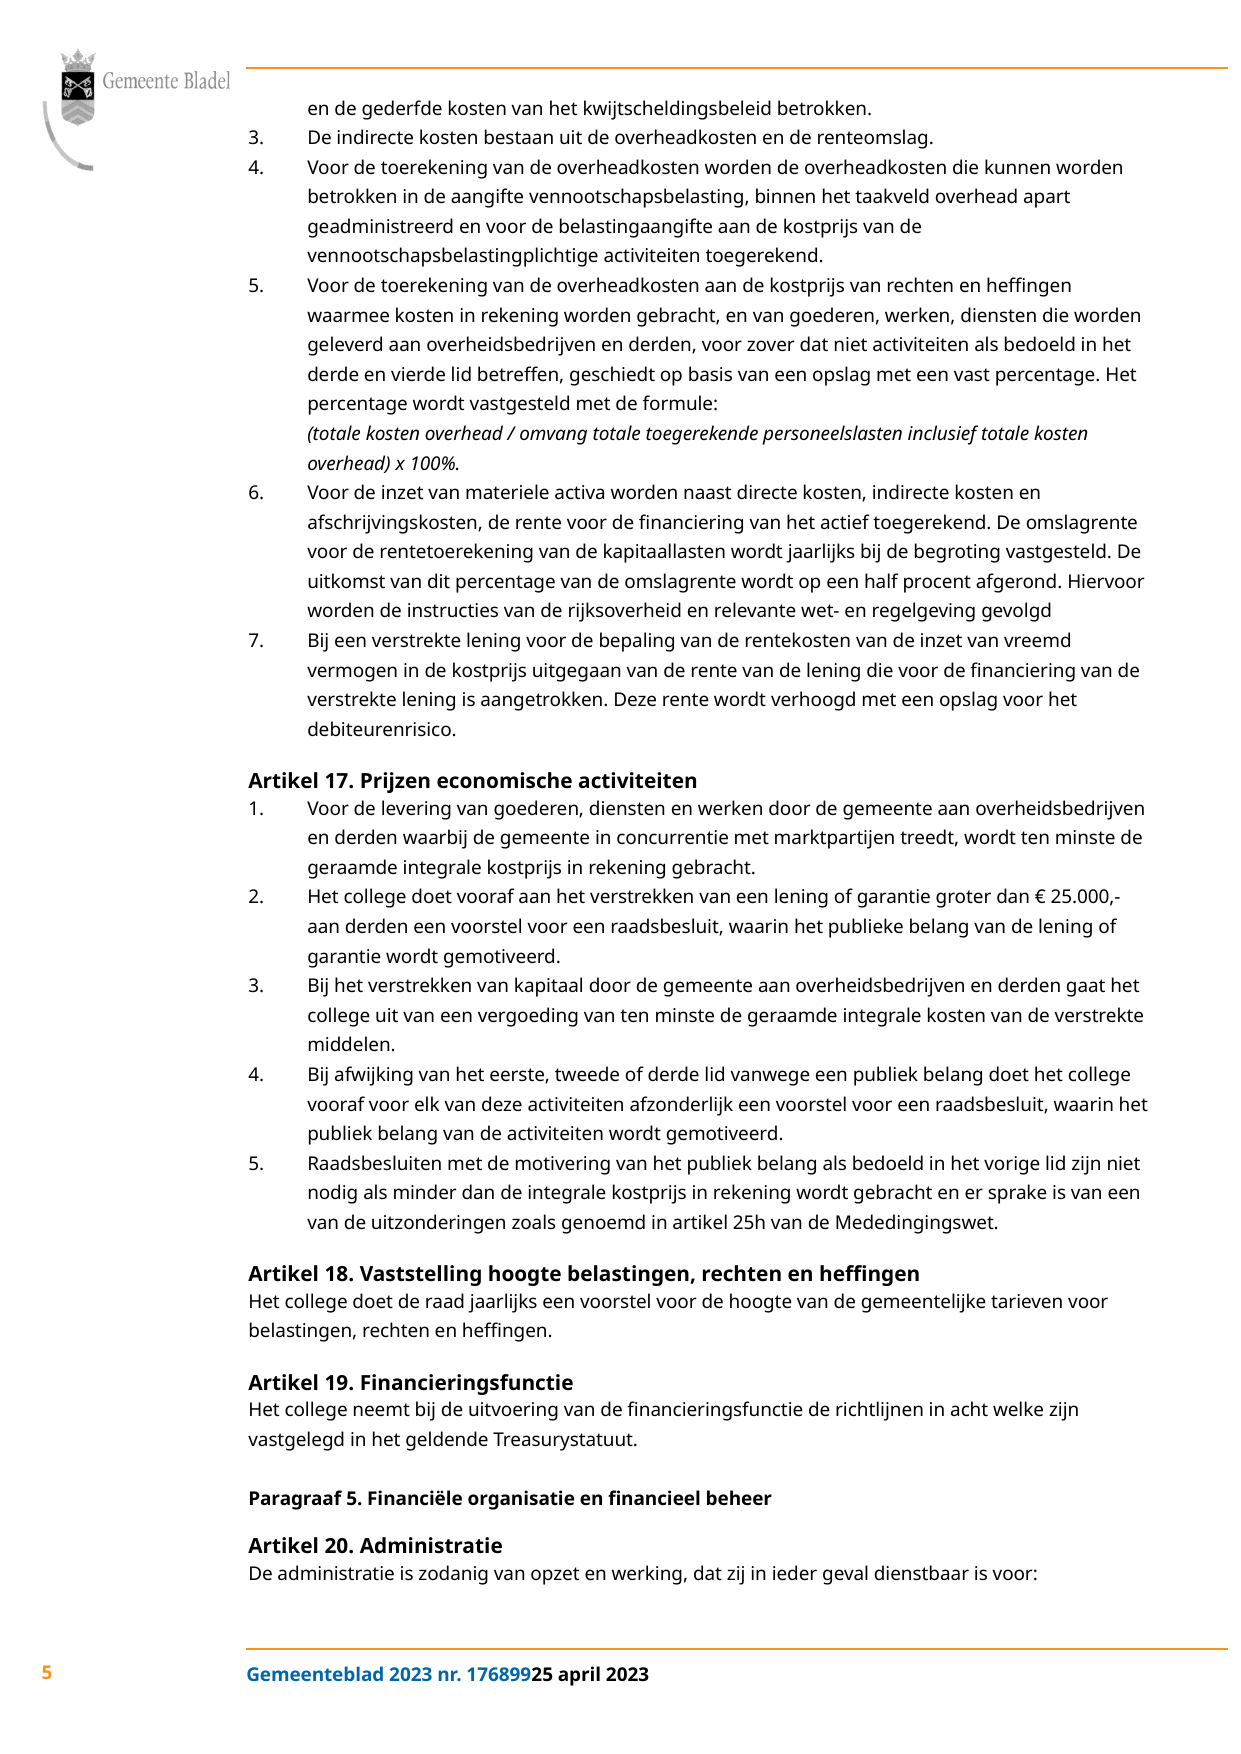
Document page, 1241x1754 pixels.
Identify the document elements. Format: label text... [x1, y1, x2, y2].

picture [41, 47, 231, 172]
list Bij het verstrekken van kapitaal door de gemeente aan overheidsbedrijven en derden gaat het college uit van een vergoeding van ten minste de geraamde integrale kosten van de verstrekte middelen. [248, 972, 1152, 1057]
text Artikel 20. Administratie [248, 1532, 1152, 1560]
list Bij een verstrekte lening voor de bepaling van de rentekosten van de inzet van vreemd vermogen in de kostprijs uitgegaan van de rente van de lening die voor de financiering van de verstrekte lening is aangetrokken. Deze rente wordt verhoogd met een opslag voor het debiteurenrisico. [248, 627, 1152, 742]
list Voor de toerekening van de overheadkosten aan de kostprijs van rechten en heffingen waarmee kosten in rekening worden gebracht, en van goederen, werken, diensten die worden geleverd aan overheidsbedrijven en derden, voor zover dat niet activiteiten als bedoeld in het derde en vierde lid betreffen, geschiedt op basis van een opslag met een vast percentage. Het percentage wordt vastgesteld met de formule: [248, 272, 1152, 416]
text Het college neemt bij de uitvoering van de financieringsfunctie de richtlijnen in acht welke zijn vastgelegd in het geldende Treasurystatuut. [248, 1396, 1152, 1452]
list Voor de toerekening van de overheadkosten worden de overheadkosten die kunnen worden betrokken in de aangifte vennootschapsbelasting, binnen het taakveld overhead apart geadministreerd en voor de belastingaangifte aan de kostprijs van de vennootschapsbelastingplichtige activiteiten toegerekend. [248, 154, 1152, 268]
list Het college doet vooraf aan het verstrekken van een lening of garantie groter dan € 25.000,- aan derden een voorstel voor een raadsbesluit, waarin het publieke belang van de lening of garantie wordt gemotiveerd. [248, 884, 1152, 968]
list en de gederfde kosten van het kwijtscheldingsbeleid betrokken. [248, 95, 1152, 121]
text Het college doet de raad jaarlijks een voorstel voor de hoogte van de gemeentelijke tarieven voor belastingen, rechten en heffingen. [248, 1288, 1152, 1343]
text De administratie is zodanig van opzet en werking, dat zij in ieder geval dienstbaar is voor: [248, 1560, 1152, 1586]
text Artikel 19. Financieringsfunctie [248, 1368, 1152, 1396]
text Paragraaf 5. Financiële organisatie en financieel beheer [248, 1485, 1152, 1511]
list Bij afwijking van het eerste, tweede of derde lid vanwege een publiek belang doet het college vooraf voor elk van deze activiteiten afzonderlijk een voorstel voor een raadsbesluit, waarin het publiek belang van de activiteiten wordt gemotiveerd. [248, 1061, 1152, 1146]
list De indirecte kosten bestaan uit de overheadkosten en de renteomslag. [248, 124, 1152, 150]
list Voor de levering van goederen, diensten en werken door de gemeente aan overheidsbedrijven en derden waarbij de gemeente in concurrentie met marktpartijen treedt, wordt ten minste de geraamde integrale kostprijs in rekening gebracht. [248, 795, 1152, 880]
list (totale kosten overhead / omvang totale toegerekende personeelslasten inclusief totale kosten overhead) x 100%. [248, 420, 1152, 476]
text Artikel 17. Prijzen economische activiteiten [248, 766, 1152, 795]
list Voor de inzet van materiele activa worden naast directe kosten, indirecte kosten en afschrijvingskosten, de rente voor de financiering van het actief toegerekend. De omslagrente voor de rentetoerekening van de kapitaallasten wordt jaarlijks bij de begroting vastgesteld. De uitkomst van dit percentage van de omslagrente wordt op een half procent afgerond. Hiervoor worden de instructies van de rijksoverheid en relevante wet- en regelgeving gevolgd [248, 479, 1152, 623]
list Raadsbesluiten met de motivering van het publiek belang als bedoeld in het vorige lid zijn niet nodig als minder dan de integrale kostprijs in rekening wordt gebracht en er sprake is van een van de uitzonderingen zoals genoemd in artikel 25h van de Mededingingswet. [248, 1150, 1152, 1235]
text Artikel 18. Vaststelling hoogte belastingen, rechten en heffingen [248, 1259, 1152, 1288]
